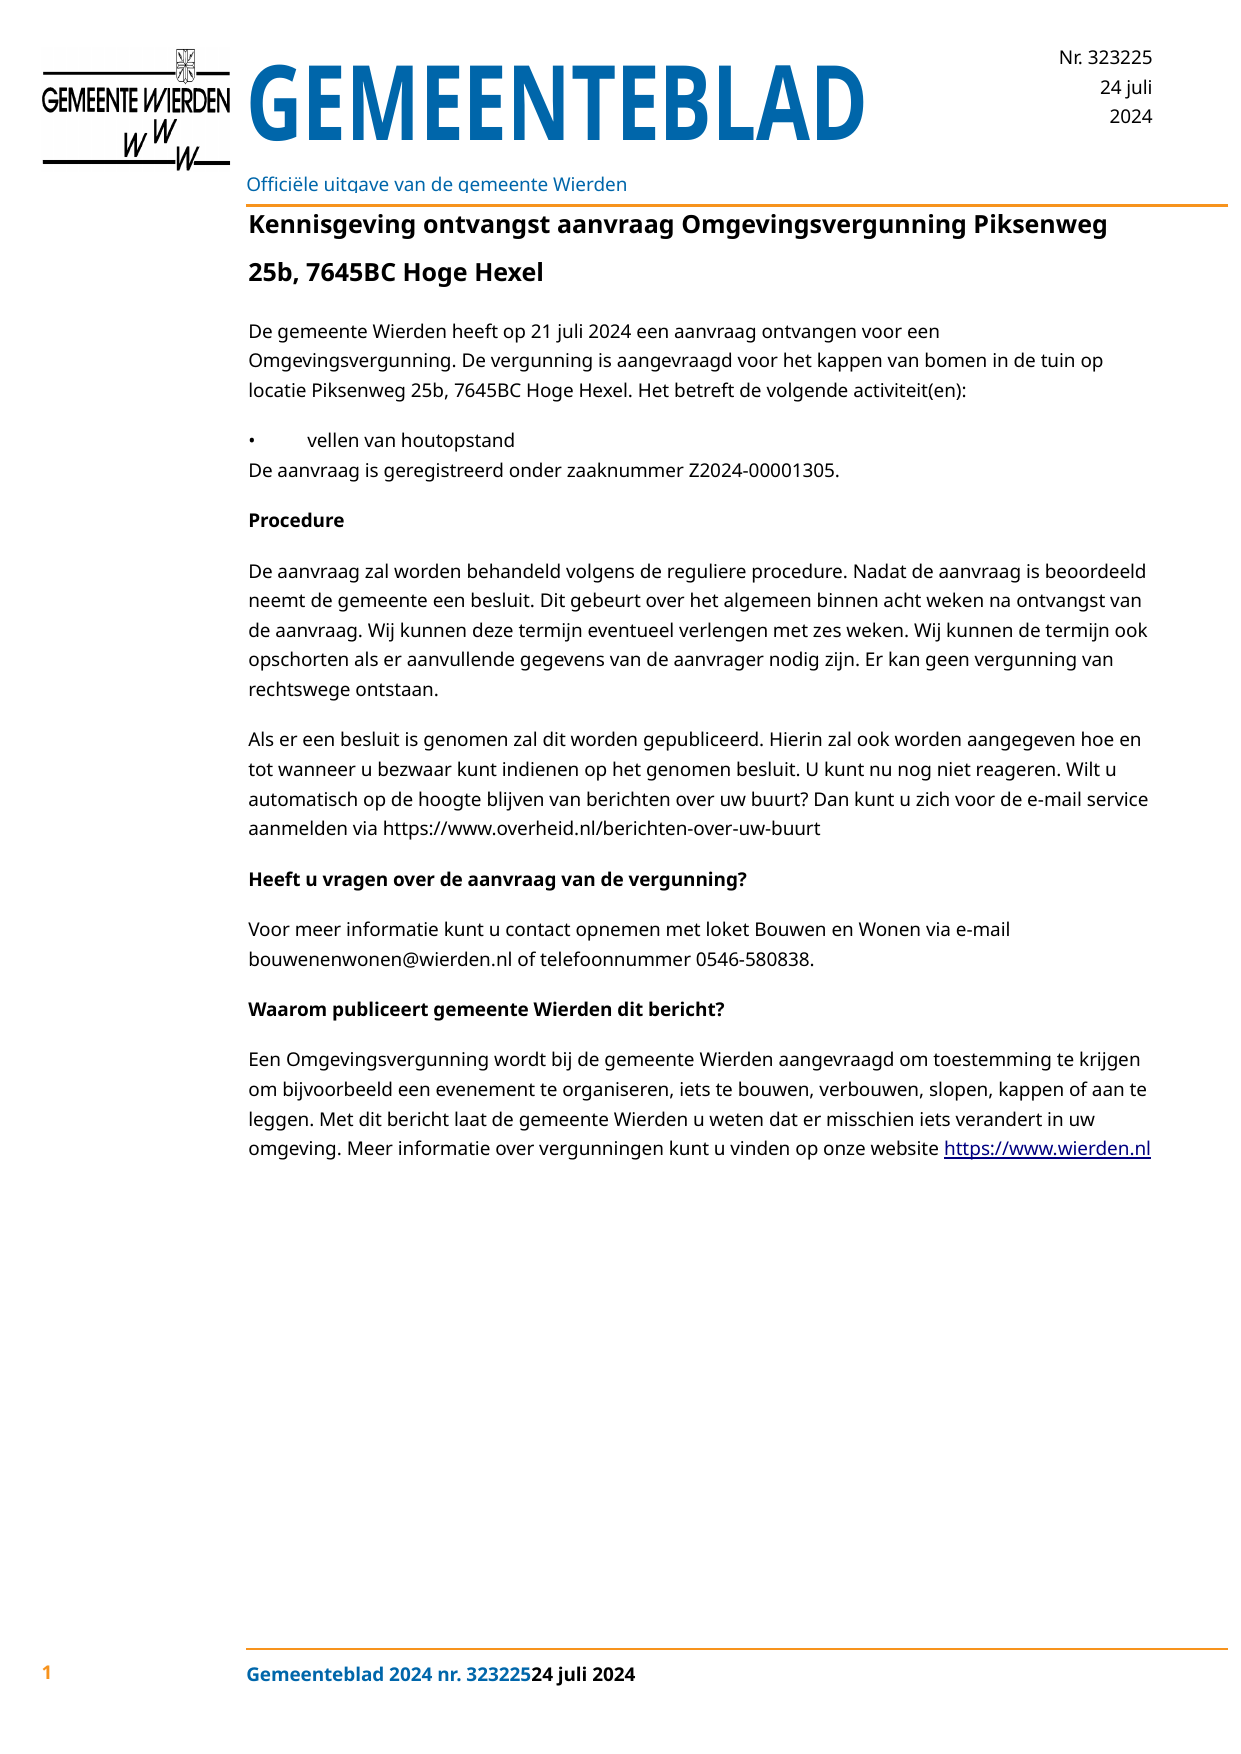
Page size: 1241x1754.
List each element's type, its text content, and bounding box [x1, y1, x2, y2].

text Kennisgeving ontvangst aanvraag Omgevingsvergunning Piksenweg 25b, 7645BC Hoge Hexel [248, 207, 1152, 288]
text Als er een besluit is genomen zal dit worden gepubliceerd. Hierin zal ook worden aangegeven hoe en tot wanneer u bezwaar kunt indienen op het genomen besluit. U kunt nu nog niet reageren. Wilt u automatisch op de hoogte blijven van berichten over uw buurt? Dan kunt u zich voor de e-mail service aanmelden via https://www.overheid.nl/berichten-over-uw-buurt [248, 727, 1152, 841]
text De gemeente Wierden heeft op 21 juli 2024 een aanvraag ontvangen voor een Omgevingsvergunning. De vergunning is aangevraagd voor het kappen van bomen in de tuin op locatie Piksenweg 25b, 7645BC Hoge Hexel. Het betreft de volgende activiteit(en): [248, 318, 1152, 403]
text Waarom publiceert gemeente Wierden dit bericht? [248, 996, 1152, 1022]
text Procedure [248, 507, 1152, 533]
text De aanvraag is geregistreerd onder zaaknummer Z2024-00001305. [248, 457, 1152, 483]
text Een Omgevingsvergunning wordt bij de gemeente Wierden aangevraagd om toestemming te krijgen om bijvoorbeeld een evenement te organiseren, iets te bouwen, verbouwen, slopen, kappen of aan te leggen. Met dit bericht laat de gemeente Wierden u weten dat er misschien iets verandert in uw omgeving. Meer informatie over vergunningen kunt u vinden op onze website https://www.wierden.nl [248, 1047, 1152, 1161]
list vellen van houtopstand [248, 427, 1152, 453]
picture [41, 47, 231, 172]
text De aanvraag zal worden behandeld volgens de reguliere procedure. Nadat de aanvraag is beoordeeld neemt de gemeente een besluit. Dit gebeurt over het algemeen binnen acht weken na ontvangst van de aanvraag. Wij kunnen deze termijn eventueel verlengen met zes weken. Wij kunnen de termijn ook opschorten als er aanvullende gegevens van de aanvrager nodig zijn. Er kan geen vergunning van rechtswege ontstaan. [248, 558, 1152, 702]
text Voor meer informatie kunt u contact opnemen met loket Bouwen en Wonen via e-mail bouwenenwonen@wierden.nl of telefoonnummer 0546-580838. [248, 916, 1152, 972]
text Heeft u vragen over de aanvraag van de vergunning? [248, 866, 1152, 892]
